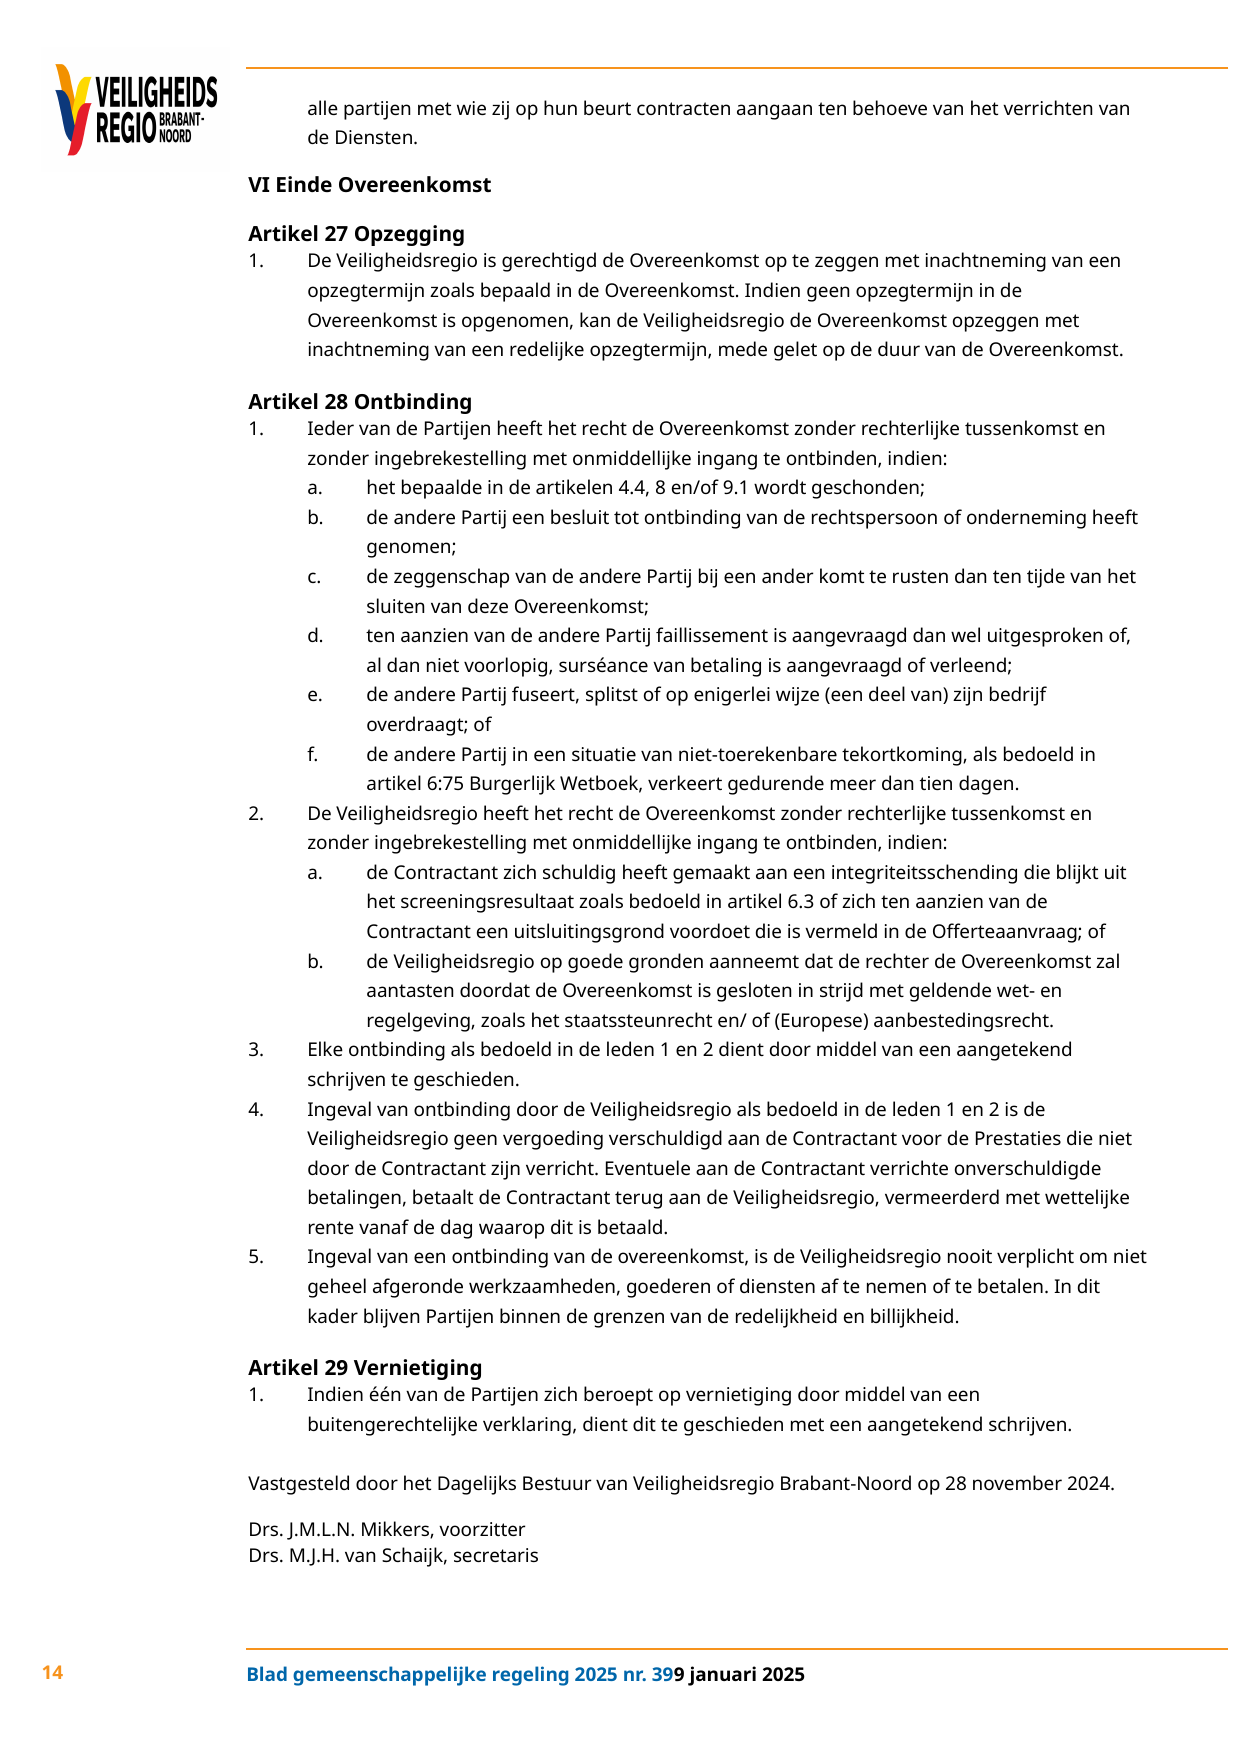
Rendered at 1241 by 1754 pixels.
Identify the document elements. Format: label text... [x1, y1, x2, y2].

list alle partijen met wie zij op hun beurt contracten aangaan ten behoeve van het verrichten van de Diensten. [248, 95, 1152, 150]
text Drs. J.M.L.N. Mikkers, voorzitter [248, 1516, 1152, 1542]
text Vastgesteld door het Dagelijks Bestuur van Veiligheidsregio Brabant-Noord op 28 november 2024. [248, 1470, 1152, 1496]
list de andere Partij fuseert, splitst of op enigerlei wijze (een deel van) zijn bedrijf overdraagt; of [307, 682, 1152, 737]
list Elke ontbinding als bedoeld in de leden 1 en 2 dient door middel van een aangetekend schrijven te geschieden. [248, 1037, 1152, 1092]
list de Contractant zich schuldig heeft gemaakt aan een integriteitsschending die blijkt uit het screeningsresultaat zoals bedoeld in artikel 6.3 of zich ten aanzien van de Contractant een uitsluitingsgrond voordoet die is vermeld in de Offerteaanvraag; of [307, 859, 1152, 944]
text VI Einde Overeenkomst [248, 170, 1152, 198]
list Ingeval van ontbinding door de Veiligheidsregio als bedoeld in de leden 1 en 2 is de Veiligheidsregio geen vergoeding verschuldigd aan de Contractant voor de Prestaties die niet door de Contractant zijn verricht. Eventuele aan de Contractant verrichte onverschuldigde betalingen, betaalt de Contractant terug aan de Veiligheidsregio, vermeerderd met wettelijke rente vanaf de dag waarop dit is betaald. [248, 1096, 1152, 1240]
list Indien één van de Partijen zich beroept op vernietiging door middel van een buitengerechtelijke verklaring, dient dit te geschieden met een aangetekend schrijven. [248, 1382, 1152, 1437]
list De Veiligheidsregio is gerechtigd de Overeenkomst op te zeggen met inachtneming van een opzegtermijn zoals bepaald in de Overeenkomst. Indien geen opzegtermijn in de Overeenkomst is opgenomen, kan de Veiligheidsregio de Overeenkomst opzeggen met inachtneming van een redelijke opzegtermijn, mede gelet op de duur van de Overeenkomst. [248, 248, 1152, 362]
list de andere Partij in een situatie van niet-toerekenbare tekortkoming, als bedoeld in artikel 6:75 Burgerlijk Wetboek, verkeert gedurende meer dan tien dagen. [307, 741, 1152, 796]
list Ieder van de Partijen heeft het recht de Overeenkomst zonder rechterlijke tussenkomst en zonder ingebrekestelling met onmiddellijke ingang te ontbinden, indien: [248, 415, 1152, 471]
text Artikel 29 Vernietiging [248, 1353, 1152, 1382]
list de zeggenschap van de andere Partij bij een ander komt te rusten dan ten tijde van het sluiten van deze Overeenkomst; [307, 563, 1152, 618]
list ten aanzien van de andere Partij faillissement is aangevraagd dan wel uitgesproken of, al dan niet voorlopig, surséance van betaling is aangevraagd of verleend; [307, 622, 1152, 678]
picture [41, 47, 231, 172]
list Ingeval van een ontbinding van de overeenkomst, is de Veiligheidsregio nooit verplicht om niet geheel afgeronde werkzaamheden, goederen of diensten af te nemen of te betalen. In dit kader blijven Partijen binnen de grenzen van de redelijkheid en billijkheid. [248, 1244, 1152, 1328]
list het bepaalde in de artikelen 4.4, 8 en/of 9.1 wordt geschonden; [307, 474, 1152, 500]
list De Veiligheidsregio heeft het recht de Overeenkomst zonder rechterlijke tussenkomst en zonder ingebrekestelling met onmiddellijke ingang te ontbinden, indien: [248, 800, 1152, 855]
text Drs. M.J.H. van Schaijk, secretaris [248, 1542, 1152, 1567]
text Artikel 28 Ontbinding [248, 387, 1152, 415]
text Artikel 27 Opzegging [248, 219, 1152, 248]
list de Veiligheidsregio op goede gronden aanneemt dat de rechter de Overeenkomst zal aantasten doordat de Overeenkomst is gesloten in strijd met geldende wet- en regelgeving, zoals het staatssteunrecht en/ of (Europese) aanbestedingsrecht. [307, 948, 1152, 1033]
list de andere Partij een besluit tot ontbinding van de rechtspersoon of onderneming heeft genomen; [307, 504, 1152, 559]
